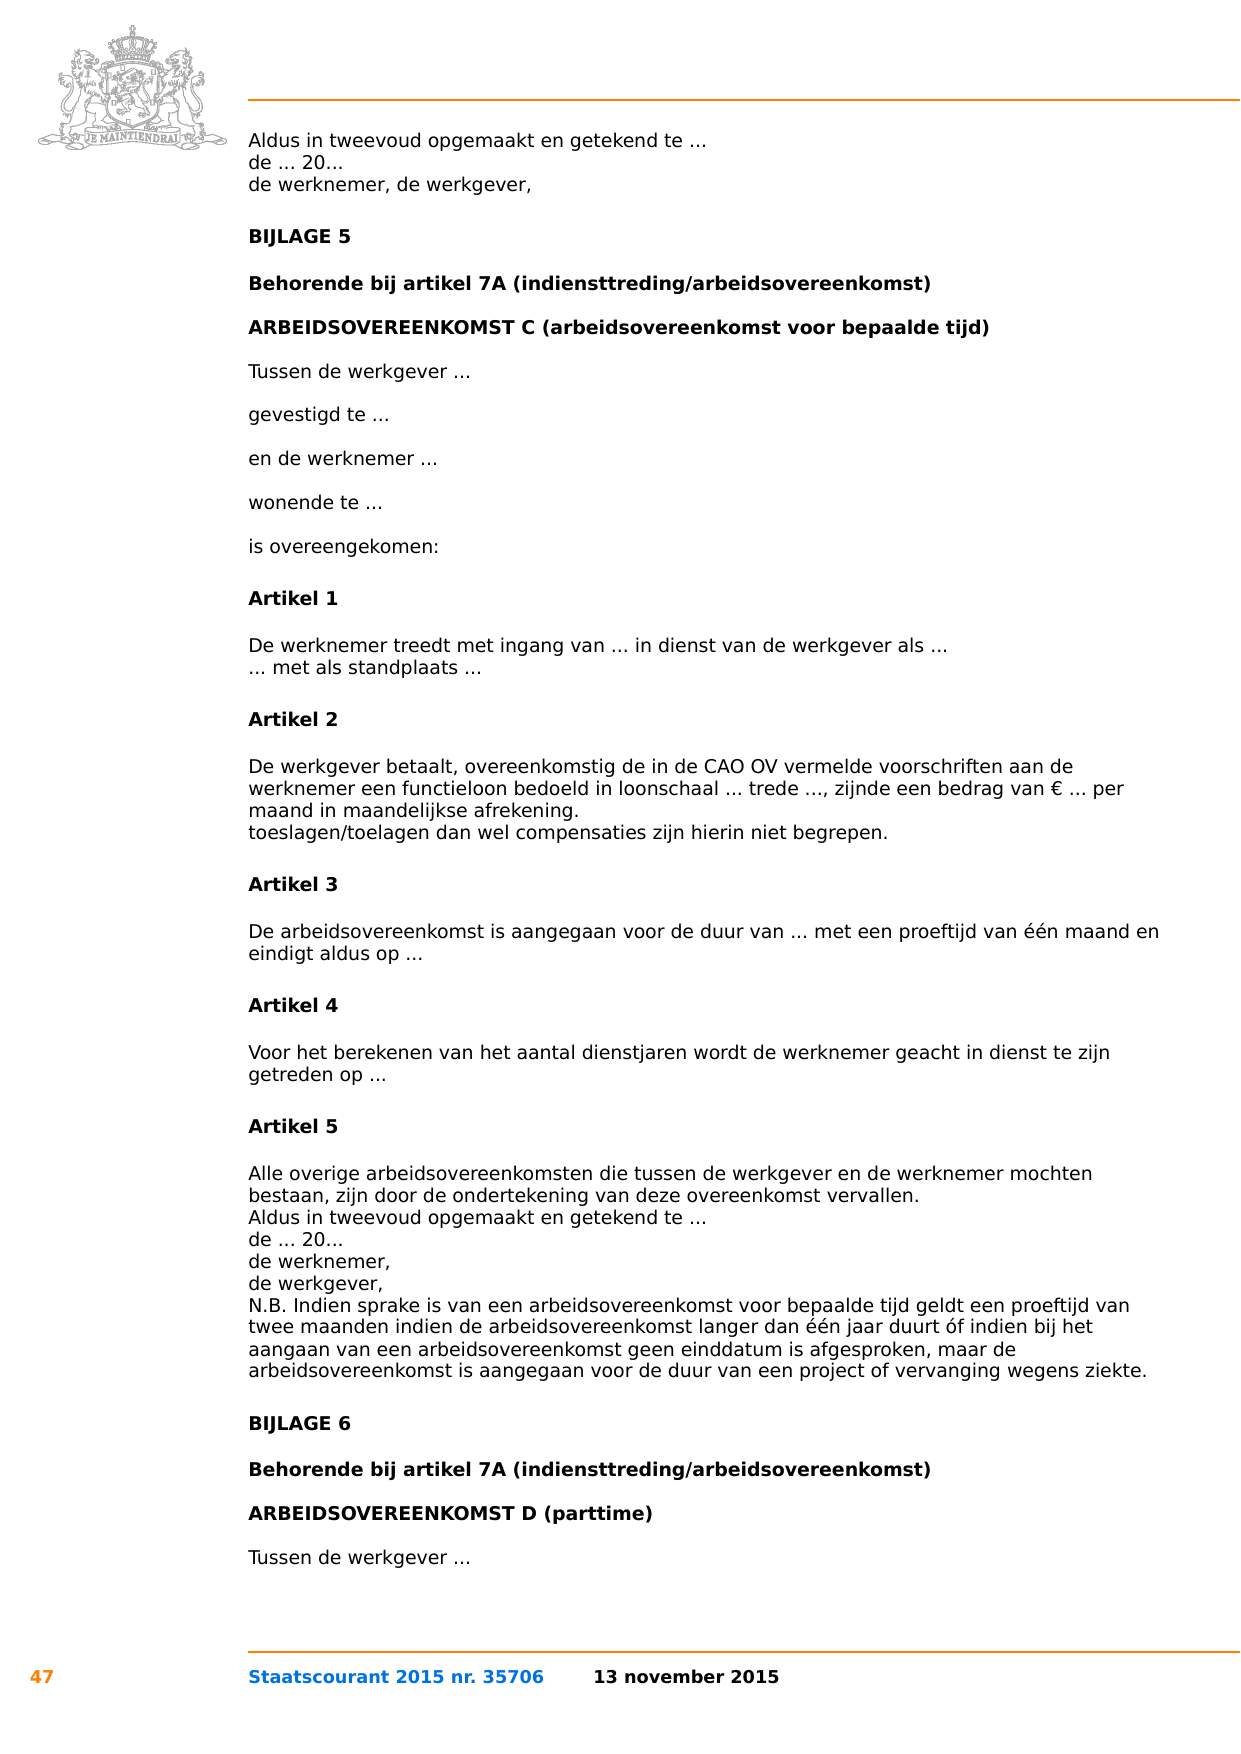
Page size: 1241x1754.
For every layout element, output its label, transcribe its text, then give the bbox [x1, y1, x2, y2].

text de ... 20... [248, 152, 1163, 174]
subtitle Artikel 4 [248, 995, 1163, 1017]
text Tussen de werkgever ... [248, 361, 1163, 382]
picture [38, 25, 227, 150]
text De werkgever betaalt, overeenkomstig de in de CAO OV vermelde voorschriften aan de werknemer een functieloon bedoeld in loonschaal ... trede ..., zijnde een bedrag van € ... per maand in maandelijkse afrekening. [248, 756, 1163, 822]
subtitle BIJLAGE 6 [248, 1412, 1163, 1434]
subtitle Artikel 1 [248, 588, 1163, 610]
text en de werknemer ... [248, 448, 1163, 470]
text wonende te ... [248, 492, 1163, 514]
text Aldus in tweevoud opgemaakt en getekend te ... [248, 130, 1163, 152]
text Aldus in tweevoud opgemaakt en getekend te ... [248, 1207, 1163, 1228]
text de werkgever, [248, 1272, 1163, 1294]
text toeslagen/toelagen dan wel compensaties zijn hierin niet begrepen. [248, 822, 1163, 844]
text De arbeidsovereenkomst is aangegaan voor de duur van ... met een proeftijd van één maand en eindigt aldus op ... [248, 921, 1163, 965]
text ARBEIDSOVEREENKOMST D (parttime) [248, 1503, 1163, 1525]
text de werknemer, de werkgever, [248, 174, 1163, 196]
subtitle Artikel 2 [248, 709, 1163, 731]
text is overeengekomen: [248, 536, 1163, 558]
text Behorende bij artikel 7A (indiensttreding/arbeidsovereenkomst) [248, 1459, 1163, 1481]
text Behorende bij artikel 7A (indiensttreding/arbeidsovereenkomst) [248, 273, 1163, 295]
text ARBEIDSOVEREENKOMST C (arbeidsovereenkomst voor bepaalde tijd) [248, 317, 1163, 339]
subtitle Artikel 5 [248, 1116, 1163, 1138]
text gevestigd te ... [248, 404, 1163, 426]
text De werknemer treedt met ingang van ... in dienst van de werkgever als ... [248, 635, 1163, 657]
text ... met als standplaats ... [248, 657, 1163, 679]
text Tussen de werkgever ... [248, 1547, 1163, 1569]
subtitle Artikel 3 [248, 874, 1163, 896]
text Alle overige arbeidsovereenkomsten die tussen de werkgever en de werknemer mochten bestaan, zijn door de ondertekening van deze overeenkomst vervallen. [248, 1163, 1163, 1207]
text N.B. Indien sprake is van een arbeidsovereenkomst voor bepaalde tijd geldt een proeftijd van twee maanden indien de arbeidsovereenkomst langer dan één jaar duurt óf indien bij het aangaan van een arbeidsovereenkomst geen einddatum is afgesproken, maar de arbeidsovereenkomst is aangegaan voor de duur van een project of vervanging wegens ziekte. [248, 1294, 1163, 1382]
text Voor het berekenen van het aantal dienstjaren wordt de werknemer geacht in dienst te zijn getreden op ... [248, 1042, 1163, 1086]
text de ... 20... [248, 1228, 1163, 1251]
text de werknemer, [248, 1251, 1163, 1272]
subtitle BIJLAGE 5 [248, 226, 1163, 248]
